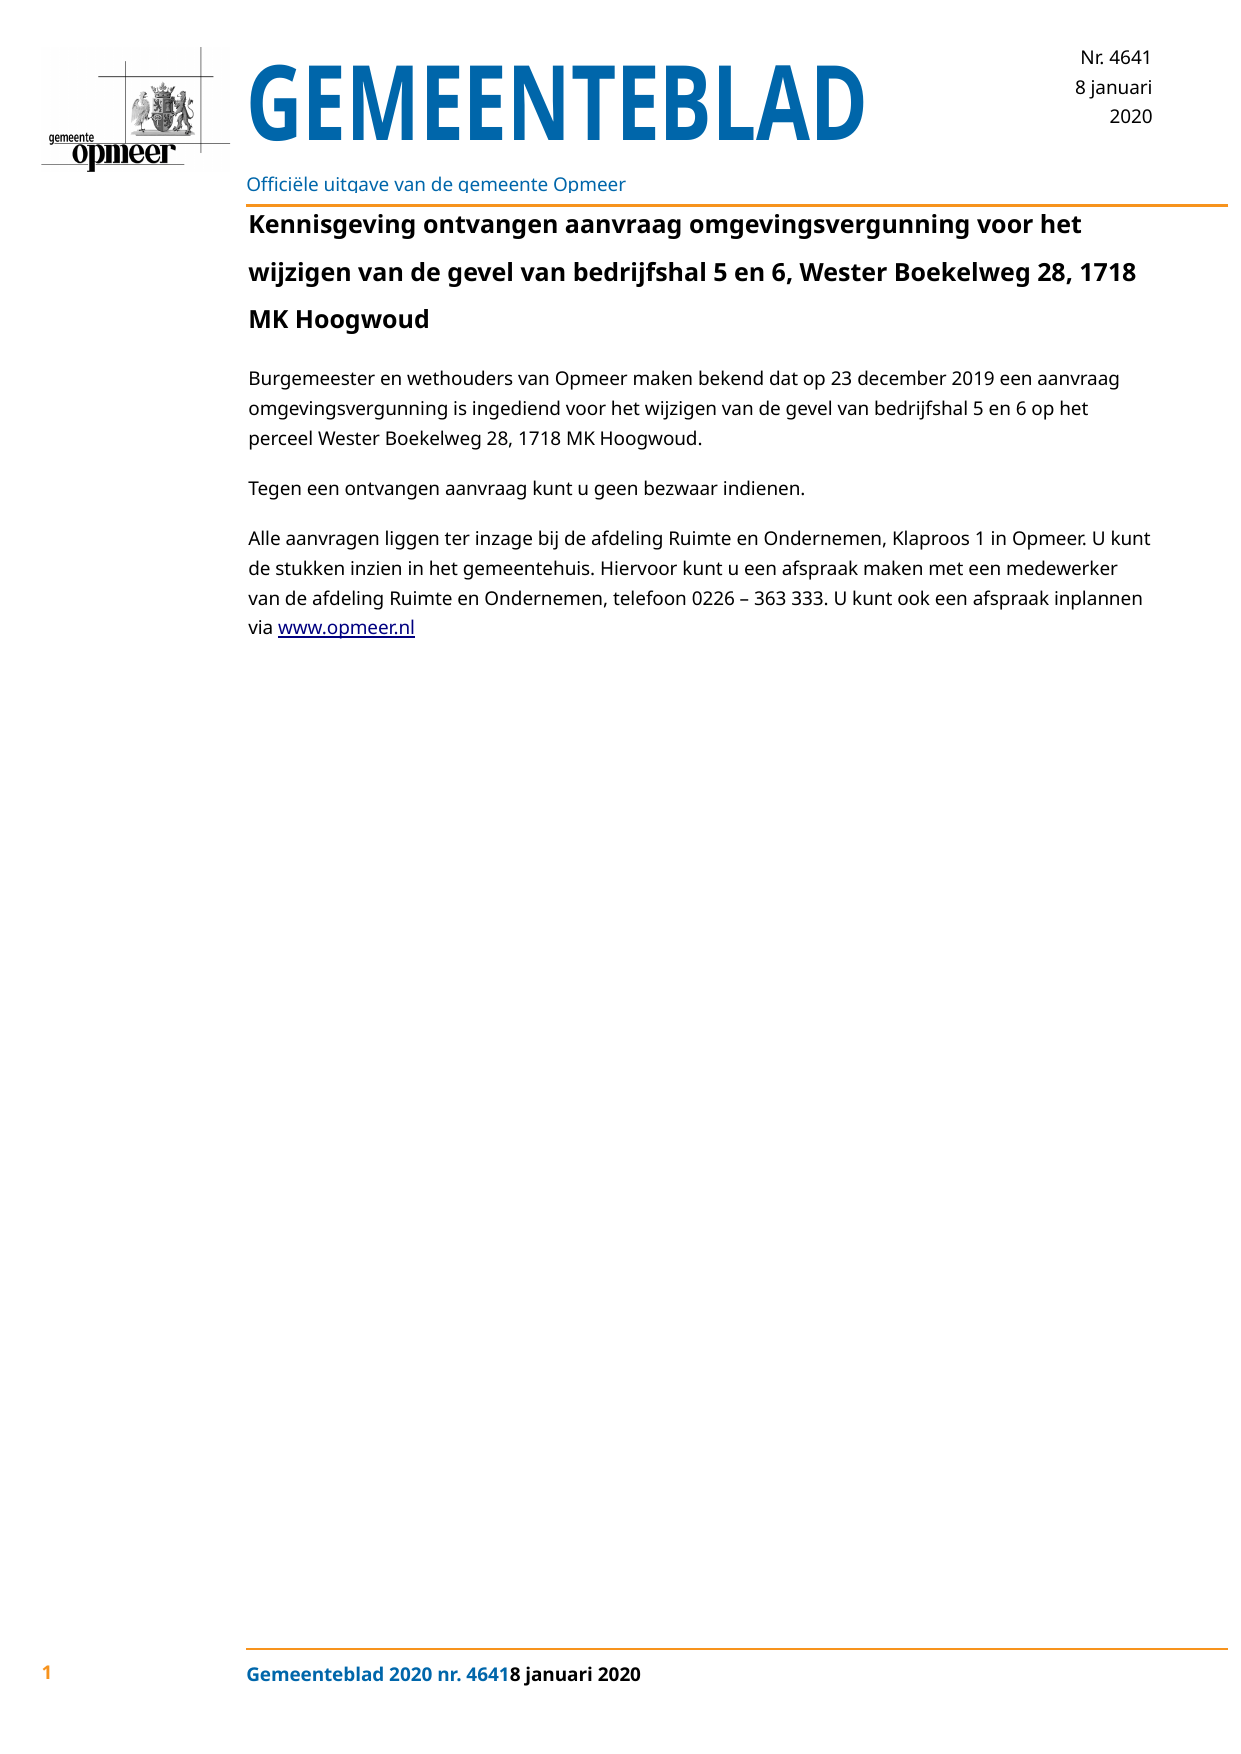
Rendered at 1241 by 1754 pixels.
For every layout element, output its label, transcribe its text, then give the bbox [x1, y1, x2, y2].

text Burgemeester en wethouders van Opmeer maken bekend dat op 23 december 2019 een aanvraag omgevingsvergunning is ingediend voor het wijzigen van de gevel van bedrijfshal 5 en 6 op het perceel Wester Boekelweg 28, 1718 MK Hoogwoud. [248, 366, 1152, 450]
text Kennisgeving ontvangen aanvraag omgevingsvergunning voor het wijzigen van de gevel van bedrijfshal 5 en 6, Wester Boekelweg 28, 1718 MK Hoogwoud [248, 207, 1152, 336]
text Alle aanvragen liggen ter inzage bij de afdeling Ruimte en Ondernemen, Klaproos 1 in Opmeer. U kunt de stukken inzien in het gemeentehuis. Hiervoor kunt u een afspraak maken met een medewerker van de afdeling Ruimte en Ondernemen, telefoon 0226 – 363 333. U kunt ook een afspraak inplannen via www.opmeer.nl [248, 526, 1152, 640]
text Tegen een ontvangen aanvraag kunt u geen bezwaar indienen. [248, 475, 1152, 501]
picture [41, 47, 231, 172]
